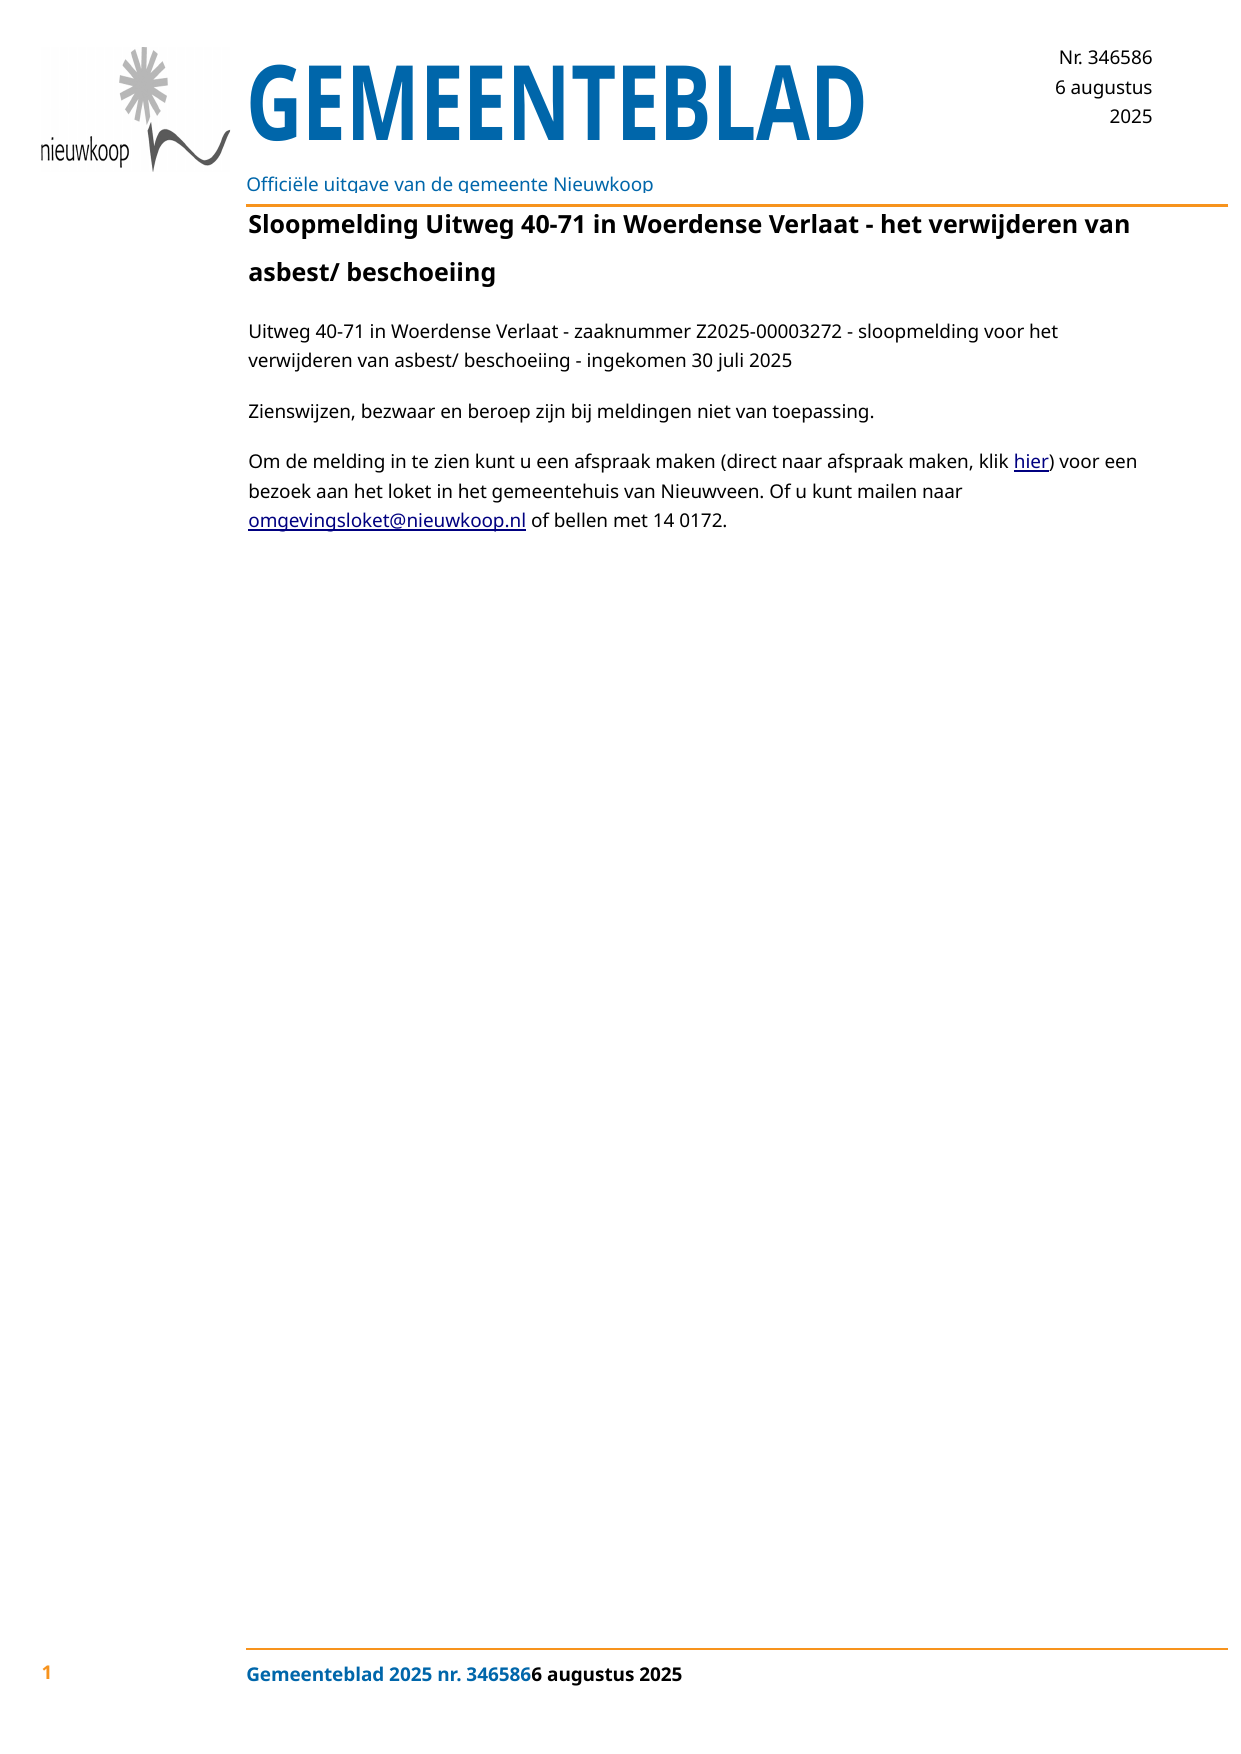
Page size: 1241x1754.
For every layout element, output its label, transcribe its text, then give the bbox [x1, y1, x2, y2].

text Zienswijzen, bezwaar en beroep zijn bij meldingen niet van toepassing. [248, 398, 1152, 424]
text Om de melding in te zien kunt u een afspraak maken (direct naar afspraak maken, klik hier) voor een bezoek aan het loket in het gemeentehuis van Nieuwveen. Of u kunt mailen naar omgevingsloket@nieuwkoop.nl of bellen met 14 0172. [248, 448, 1152, 533]
picture [41, 47, 231, 172]
text Uitweg 40-71 in Woerdense Verlaat - zaaknummer Z2025-00003272 - sloopmelding voor het verwijderen van asbest/ beschoeiing - ingekomen 30 juli 2025 [248, 318, 1152, 373]
text Sloopmelding Uitweg 40-71 in Woerdense Verlaat - het verwijderen van asbest/ beschoeiing [248, 207, 1152, 288]
